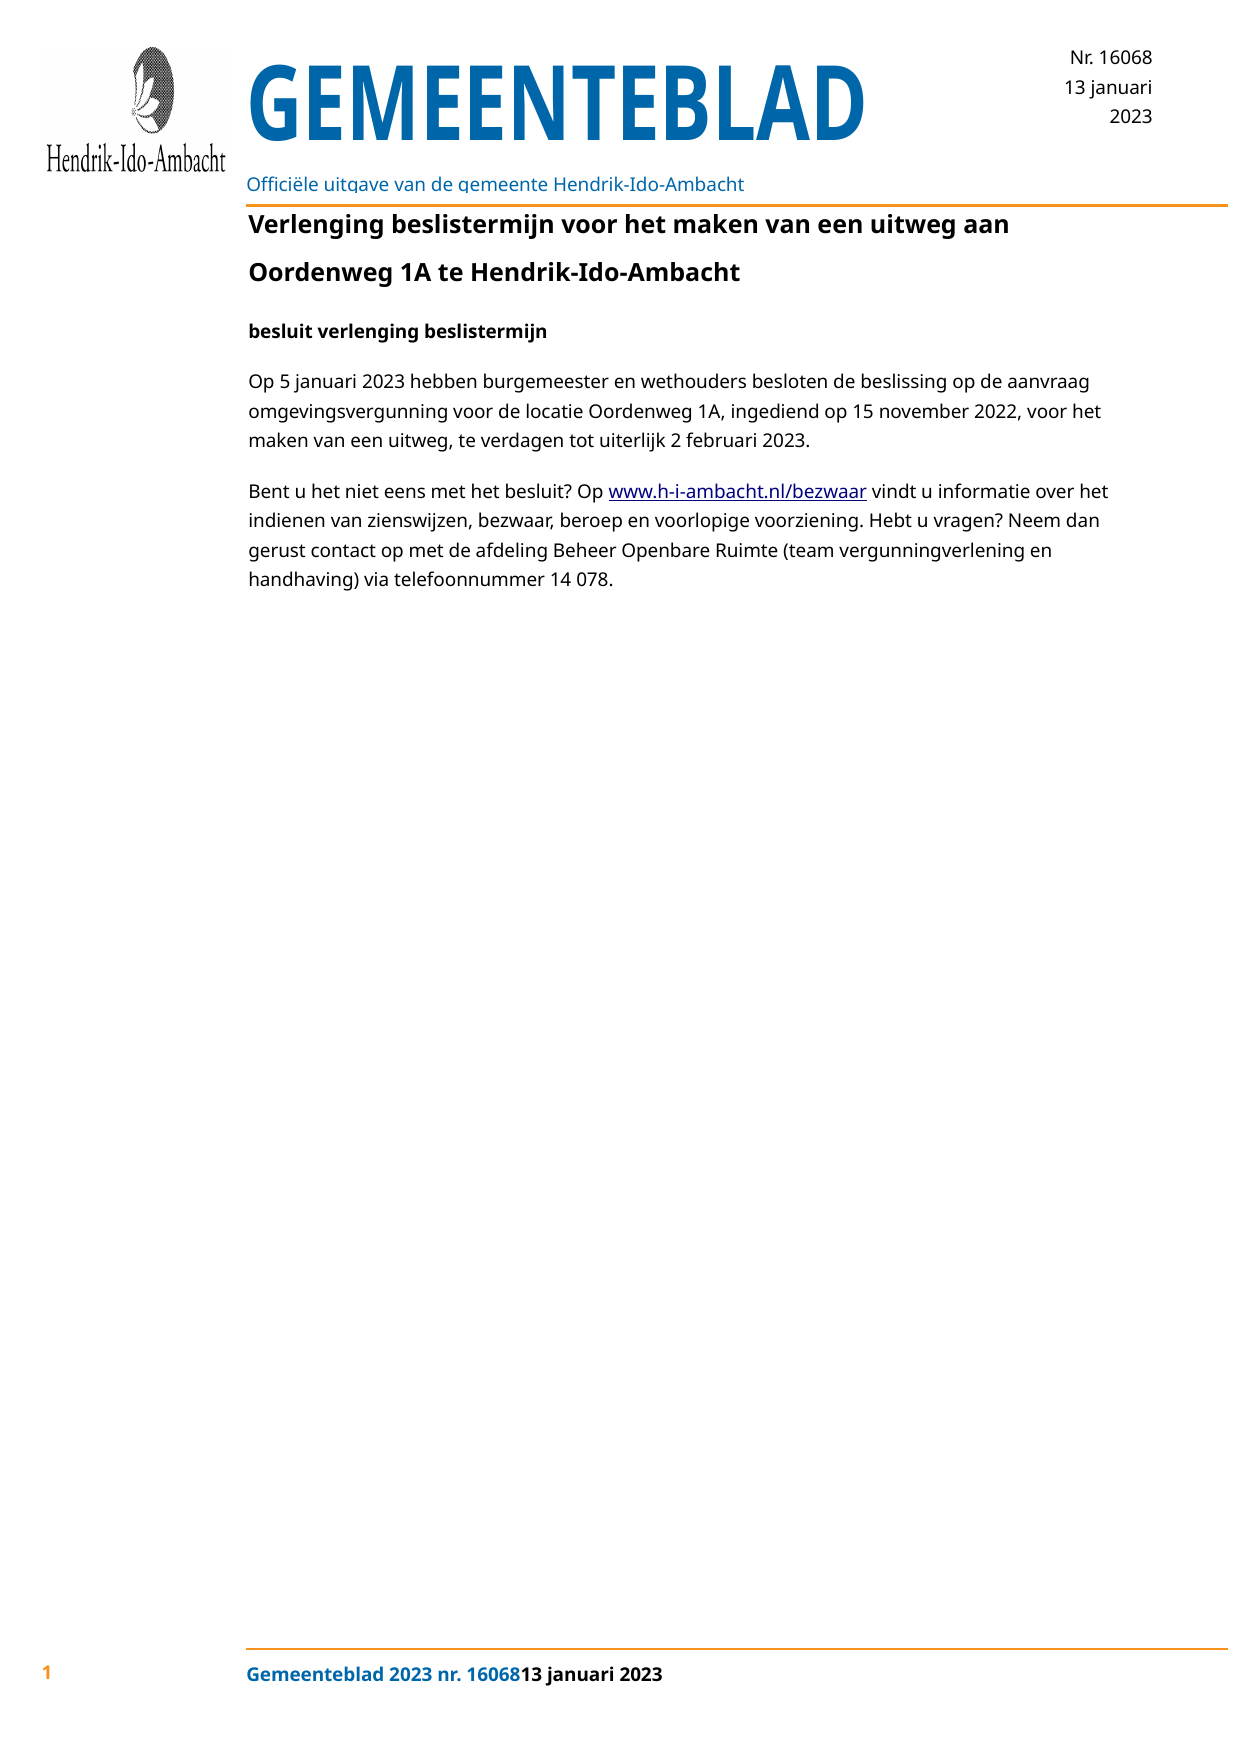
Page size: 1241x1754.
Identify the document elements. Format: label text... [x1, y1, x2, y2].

text besluit verlenging beslistermijn [248, 318, 1152, 344]
text Bent u het niet eens met het besluit? Op www.h-i-ambacht.nl/bezwaar vindt u informatie over het indienen van zienswijzen, bezwaar, beroep en voorlopige voorziening. Hebt u vragen? Neem dan gerust contact op met de afdeling Beheer Openbare Ruimte (team vergunningverlening en handhaving) via telefoonnummer 14 078. [248, 478, 1152, 592]
text Op 5 januari 2023 hebben burgemeester en wethouders besloten de beslissing op de aanvraag omgevingsvergunning voor de locatie Oordenweg 1A, ingediend op 15 november 2022, voor het maken van een uitweg, te verdagen tot uiterlijk 2 februari 2023. [248, 368, 1152, 453]
picture [41, 47, 231, 172]
text Verlenging beslistermijn voor het maken van een uitweg aan Oordenweg 1A te Hendrik-Ido-Ambacht [248, 207, 1152, 288]
